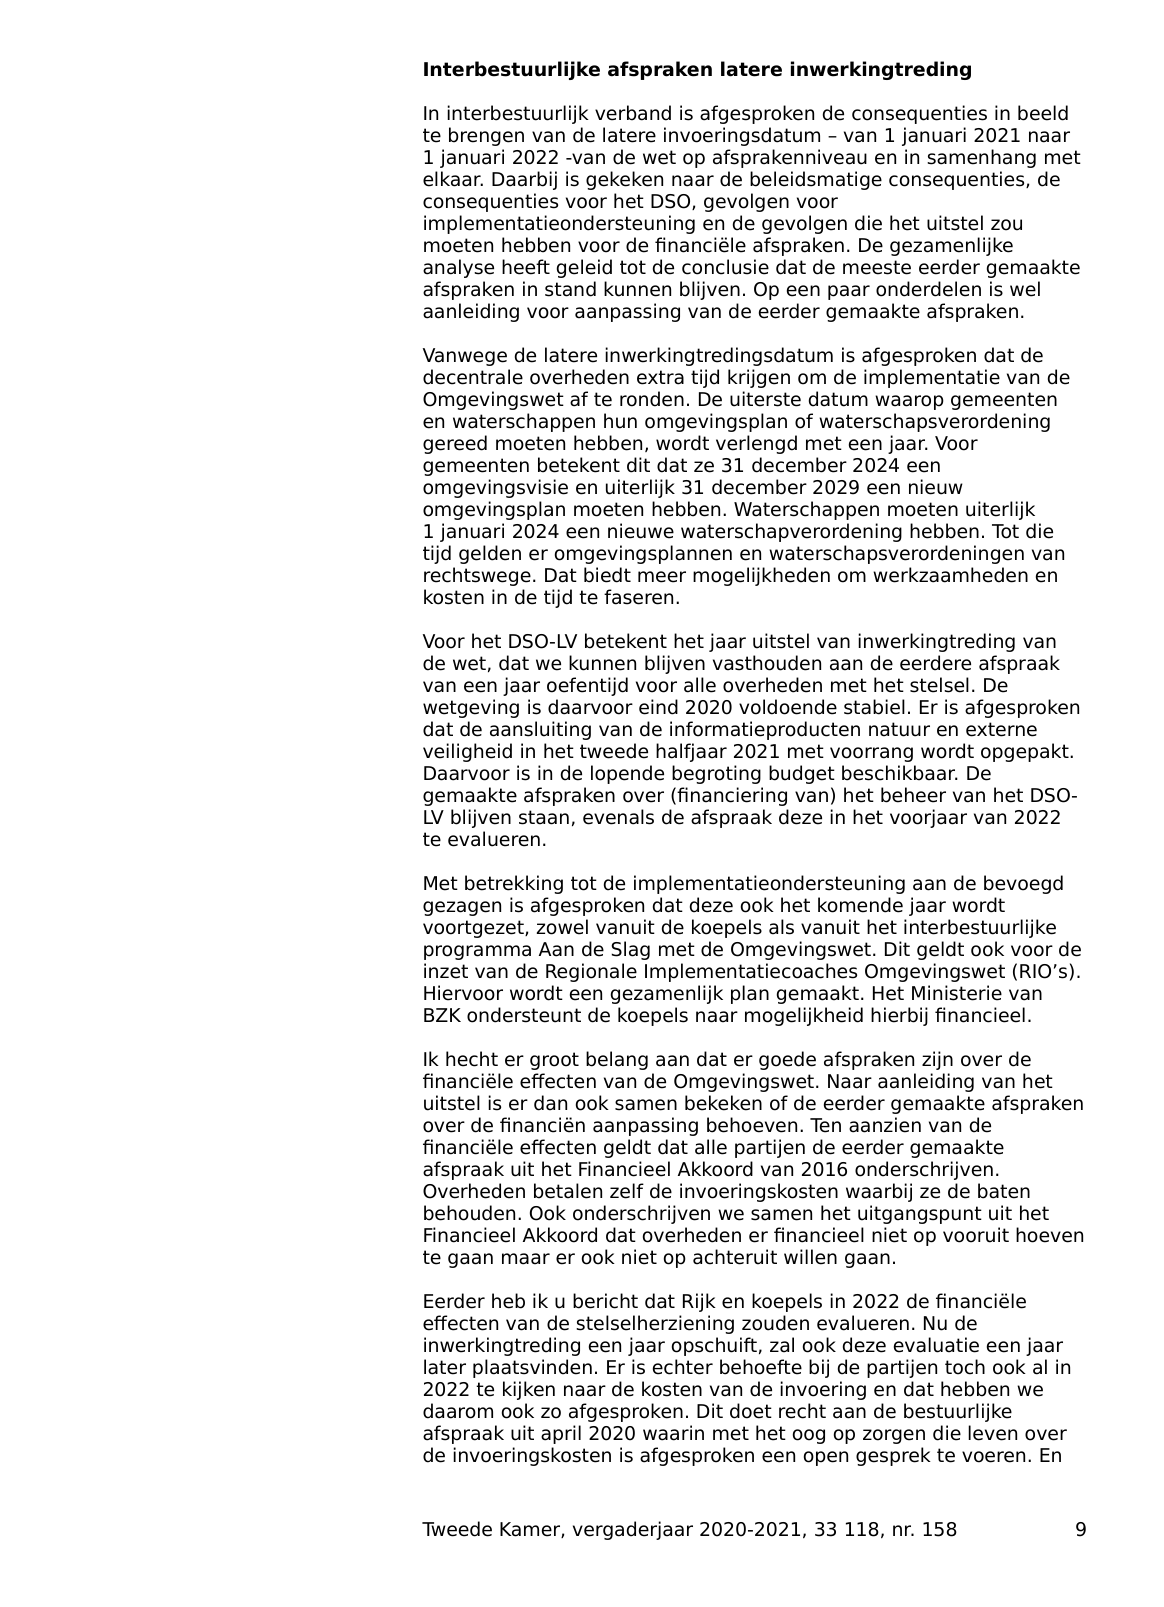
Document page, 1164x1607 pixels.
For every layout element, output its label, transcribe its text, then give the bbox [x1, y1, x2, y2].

text Eerder heb ik u bericht dat Rijk en koepels in 2022 de financiële effecten van de stelselherziening zouden evalueren. Nu de inwerkingtreding een jaar opschuift, zal ook deze evaluatie een jaar later plaatsvinden. Er is echter behoefte bij de partijen toch ook al in 2022 te kijken naar de kosten van de invoering en dat hebben we daarom ook zo afgesproken. Dit doet recht aan de bestuurlijke afspraak uit april 2020 waarin met het oog op zorgen die leven over de invoeringskosten is afgesproken een open gesprek te voeren. En [422, 1291, 1087, 1467]
text Ik hecht er groot belang aan dat er goede afspraken zijn over de financiële effecten van de Omgevingswet. Naar aanleiding van het uitstel is er dan ook samen bekeken of de eerder gemaakte afspraken over de financiën aanpassing behoeven. Ten aanzien van de financiële effecten geldt dat alle partijen de eerder gemaakte afspraak uit het Financieel Akkoord van 2016 onderschrijven. Overheden betalen zelf de invoeringskosten waarbij ze de baten behouden. Ook onderschrijven we samen het uitgangspunt uit het Financieel Akkoord dat overheden er financieel niet op vooruit hoeven te gaan maar er ook niet op achteruit willen gaan. [422, 1049, 1087, 1269]
text Voor het DSO-LV betekent het jaar uitstel van inwerkingtreding van de wet, dat we kunnen blijven vasthouden aan de eerdere afspraak van een jaar oefentijd voor alle overheden met het stelsel. De wetgeving is daarvoor eind 2020 voldoende stabiel. Er is afgesproken dat de aansluiting van de informatieproducten natuur en externe veiligheid in het tweede halfjaar 2021 met voorrang wordt opgepakt. Daarvoor is in de lopende begroting budget beschikbaar. De gemaakte afspraken over (financiering van) het beheer van het DSO-LV blijven staan, evenals de afspraak deze in het voorjaar van 2022 te evalueren. [422, 631, 1087, 851]
text Met betrekking tot de implementatieondersteuning aan de bevoegd gezagen is afgesproken dat deze ook het komende jaar wordt voortgezet, zowel vanuit de koepels als vanuit het interbestuurlijke programma Aan de Slag met de Omgevingswet. Dit geldt ook voor de inzet van de Regionale Implementatiecoaches Omgevingswet (RIO’s). Hiervoor wordt een gezamenlijk plan gemaakt. Het Ministerie van BZK ondersteunt de koepels naar mogelijkheid hierbij financieel. [422, 873, 1087, 1027]
subtitle Interbestuurlijke afspraken latere inwerkingtreding [422, 59, 1087, 81]
text In interbestuurlijk verband is afgesproken de consequenties in beeld te brengen van de latere invoeringsdatum – van 1 januari 2021 naar 1 januari 2022 -van de wet op afsprakenniveau en in samenhang met elkaar. Daarbij is gekeken naar de beleidsmatige consequenties, de consequenties voor het DSO, gevolgen voor implementatieondersteuning en de gevolgen die het uitstel zou moeten hebben voor de financiële afspraken. De gezamenlijke analyse heeft geleid tot de conclusie dat de meeste eerder gemaakte afspraken in stand kunnen blijven. Op een paar onderdelen is wel aanleiding voor aanpassing van de eerder gemaakte afspraken. [422, 103, 1087, 323]
text Vanwege de latere inwerkingtredingsdatum is afgesproken dat de decentrale overheden extra tijd krijgen om de implementatie van de Omgevingswet af te ronden. De uiterste datum waarop gemeenten en waterschappen hun omgevingsplan of waterschapsverordening gereed moeten hebben, wordt verlengd met een jaar. Voor gemeenten betekent dit dat ze 31 december 2024 een omgevingsvisie en uiterlijk 31 december 2029 een nieuw omgevingsplan moeten hebben. Waterschappen moeten uiterlijk 1 januari 2024 een nieuwe waterschapverordening hebben. Tot die tijd gelden er omgevingsplannen en waterschapsverordeningen van rechtswege. Dat biedt meer mogelijkheden om werkzaamheden en kosten in de tijd te faseren. [422, 345, 1087, 609]
